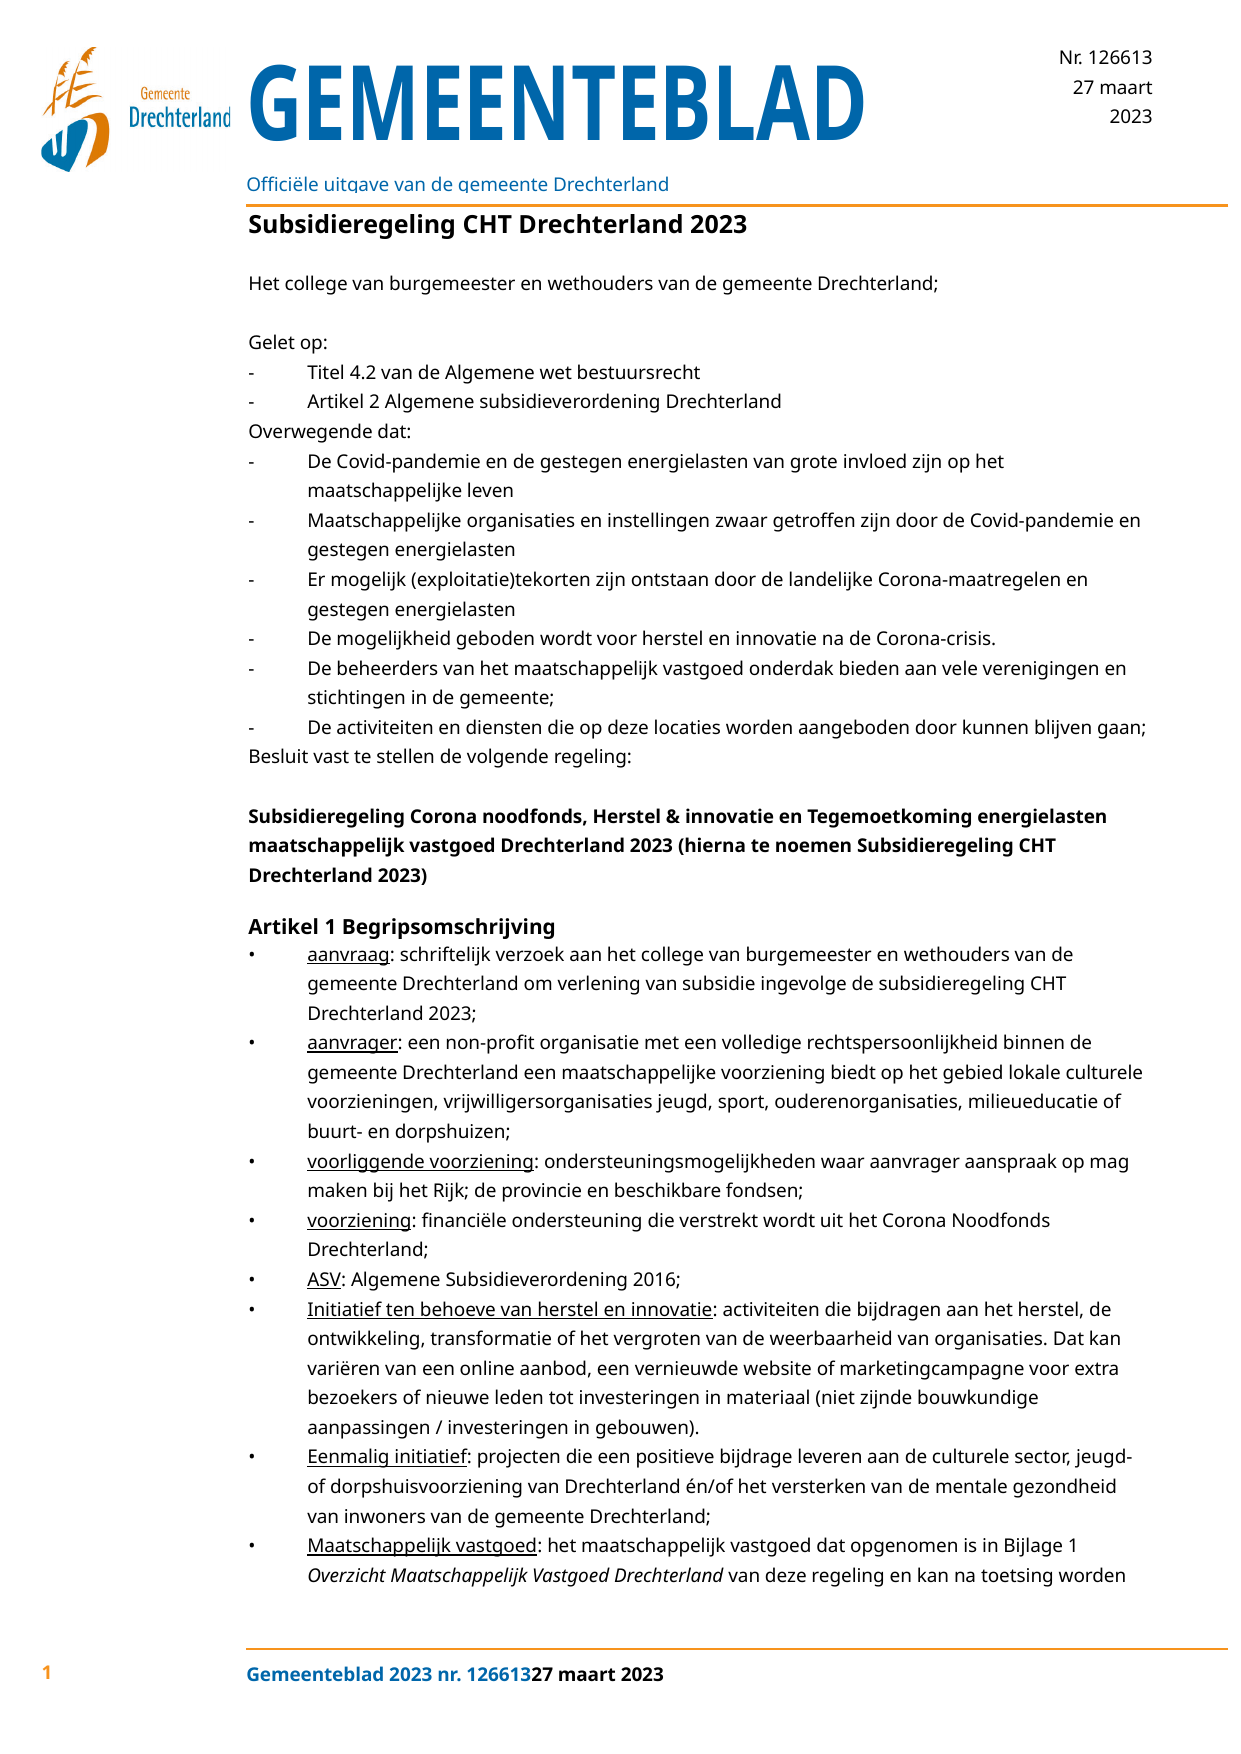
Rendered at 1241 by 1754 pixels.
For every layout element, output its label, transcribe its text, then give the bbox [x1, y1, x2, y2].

list Maatschappelijke organisaties en instellingen zwaar getroffen zijn door de Covid-pandemie en gestegen energielasten [248, 507, 1152, 562]
text Overwegende dat: [248, 418, 1152, 444]
list De beheerders van het maatschappelijk vastgoed onderdak bieden aan vele verenigingen en stichtingen in de gemeente; [248, 655, 1152, 710]
list Eenmalig initiatief: projecten die een positieve bijdrage leveren aan de culturele sector, jeugd- of dorpshuisvoorziening van Drechterland én/of het versterken van de mentale gezondheid van inwoners van de gemeente Drechterland; [248, 1444, 1152, 1529]
list De activiteiten en diensten die op deze locaties worden aangeboden door kunnen blijven gaan; [248, 714, 1152, 740]
picture [41, 47, 231, 172]
list Titel 4.2 van de Algemene wet bestuursrecht [248, 359, 1152, 385]
text Het college van burgemeester en wethouders van de gemeente Drechterland; [248, 270, 1152, 296]
list voorziening: financiële ondersteuning die verstrekt wordt uit het Corona Noodfonds Drechterland; [248, 1207, 1152, 1262]
list Er mogelijk (exploitatie)tekorten zijn ontstaan door de landelijke Corona-maatregelen en gestegen energielasten [248, 566, 1152, 621]
text Besluit vast te stellen de volgende regeling: [248, 744, 1152, 769]
list De Covid-pandemie en de gestegen energielasten van grote invloed zijn op het maatschappelijke leven [248, 448, 1152, 503]
list Artikel 2 Algemene subsidieverordening Drechterland [248, 389, 1152, 414]
text Subsidieregeling CHT Drechterland 2023 [248, 207, 1152, 241]
list De mogelijkheid geboden wordt voor herstel en innovatie na de Corona-crisis. [248, 625, 1152, 651]
text Artikel 1 Begripsomschrijving [248, 912, 1152, 941]
list Initiatief ten behoeve van herstel en innovatie: activiteiten die bijdragen aan het herstel, de ontwikkeling, transformatie of het vergroten van de weerbaarheid van organisaties. Dat kan variëren van een online aanbod, een vernieuwde website of marketingcampagne voor extra bezoekers of nieuwe leden tot investeringen in materiaal (niet zijnde bouwkundige aanpassingen / investeringen in gebouwen). [248, 1296, 1152, 1440]
picture [226, 115, 231, 124]
list aanvraag: schriftelijk verzoek aan het college van burgemeester en wethouders van de gemeente Drechterland om verlening van subsidie ingevolge de subsidieregeling CHT Drechterland 2023; [248, 941, 1152, 1026]
list voorliggende voorziening: ondersteuningsmogelijkheden waar aanvrager aanspraak op mag maken bij het Rijk; de provincie en beschikbare fondsen; [248, 1148, 1152, 1203]
list Maatschappelijk vastgoed: het maatschappelijk vastgoed dat opgenomen is in Bijlage 1 Overzicht Maatschappelijk Vastgoed Drechterland van deze regeling en kan na toetsing worden [248, 1532, 1152, 1588]
list ASV: Algemene Subsidieverordening 2016; [248, 1266, 1152, 1292]
text Subsidieregeling Corona noodfonds, Herstel & innovatie en Tegemoetkoming energielasten maatschappelijk vastgoed Drechterland 2023 (hierna te noemen Subsidieregeling CHT Drechterland 2023) [248, 803, 1152, 888]
picture [41, 158, 64, 172]
list aanvrager: een non-profit organisatie met een volledige rechtspersoonlijkheid binnen de gemeente Drechterland een maatschappelijke voorziening biedt op het gebied lokale culturele voorzieningen, vrijwilligersorganisaties jeugd, sport, ouderenorganisaties, milieueducatie of buurt- en dorpshuizen; [248, 1029, 1152, 1144]
text Gelet op: [248, 329, 1152, 355]
